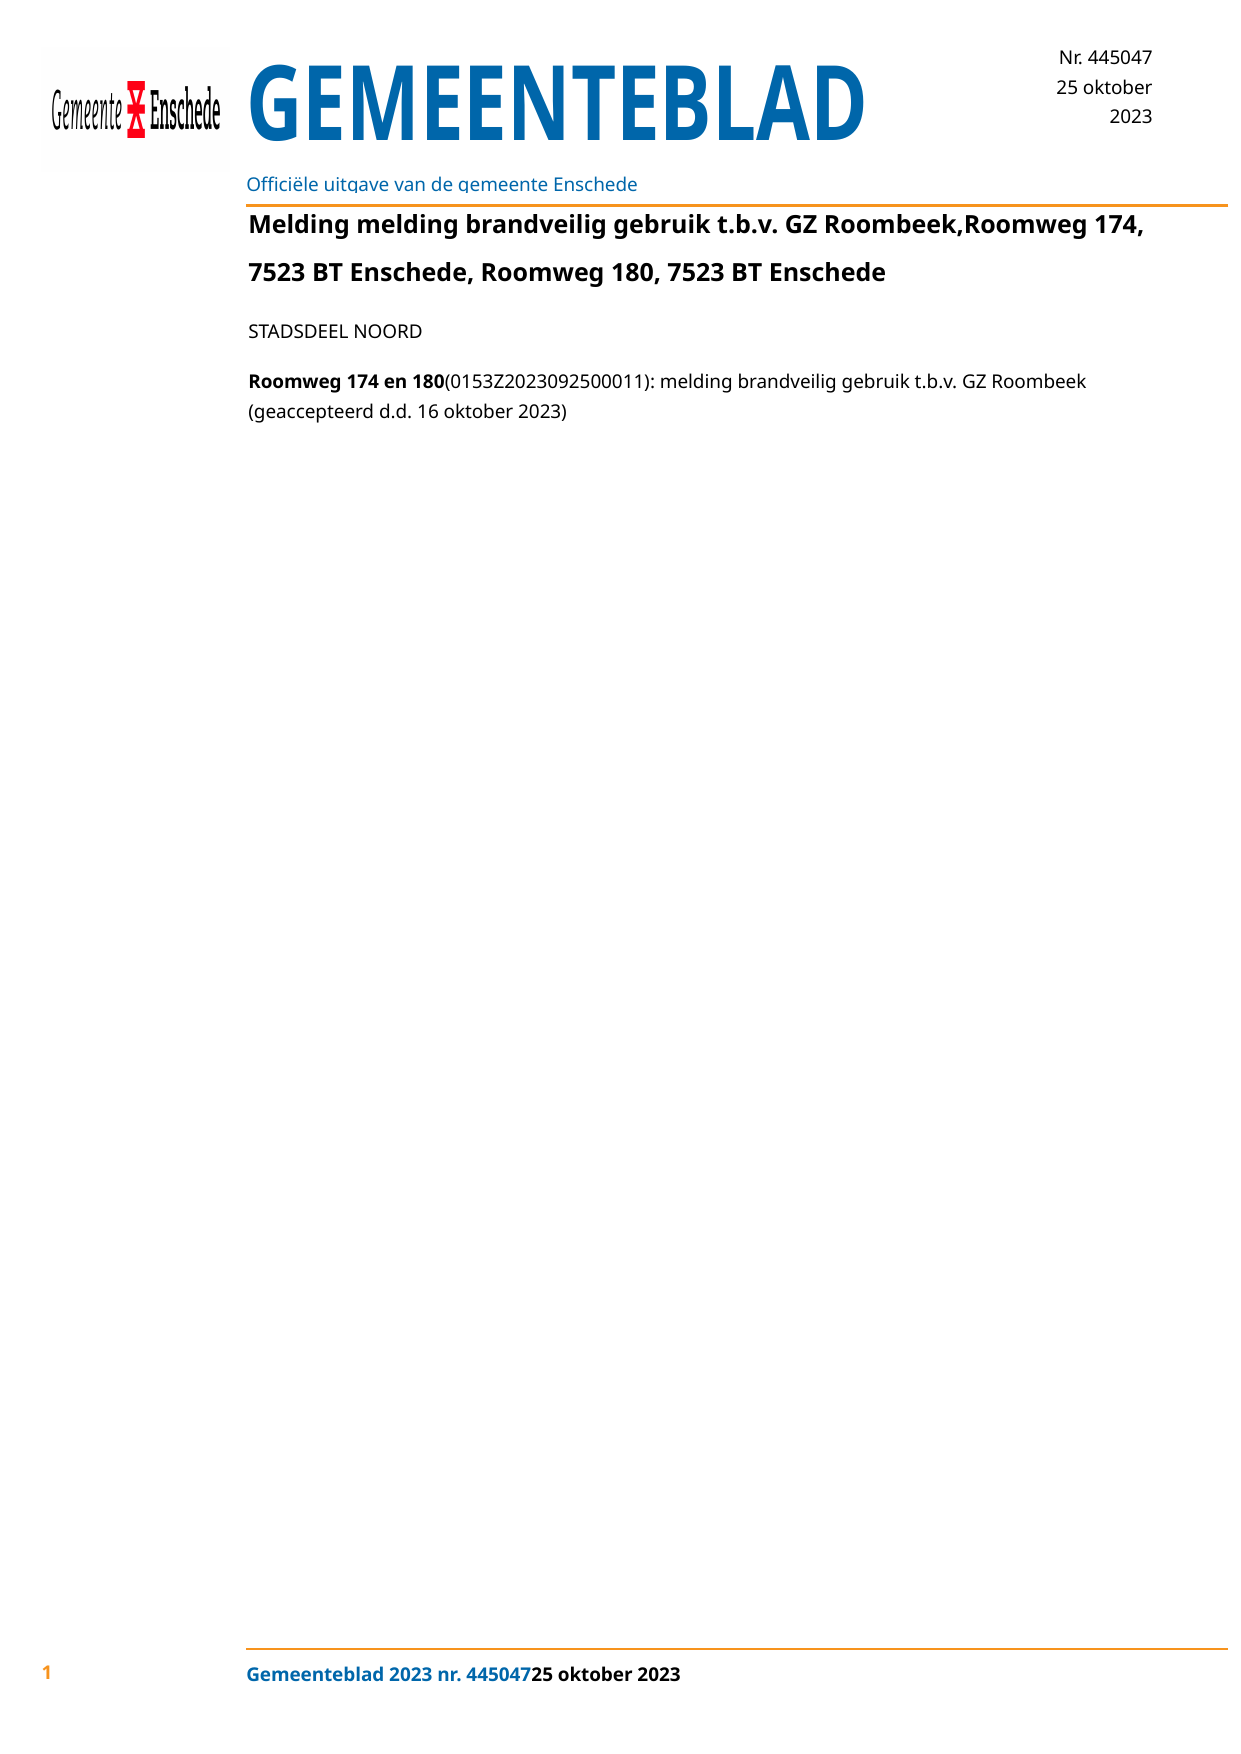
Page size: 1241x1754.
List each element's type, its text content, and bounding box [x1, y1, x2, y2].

text STADSDEEL NOORD [248, 318, 1152, 344]
text Roomweg 174 en 180(0153Z2023092500011): melding brandveilig gebruik t.b.v. GZ Roombeek (geaccepteerd d.d. 16 oktober 2023) [248, 368, 1152, 424]
text Melding melding brandveilig gebruik t.b.v. GZ Roombeek,Roomweg 174, 7523 BT Enschede, Roomweg 180, 7523 BT Enschede [248, 207, 1152, 288]
picture [41, 47, 231, 172]
